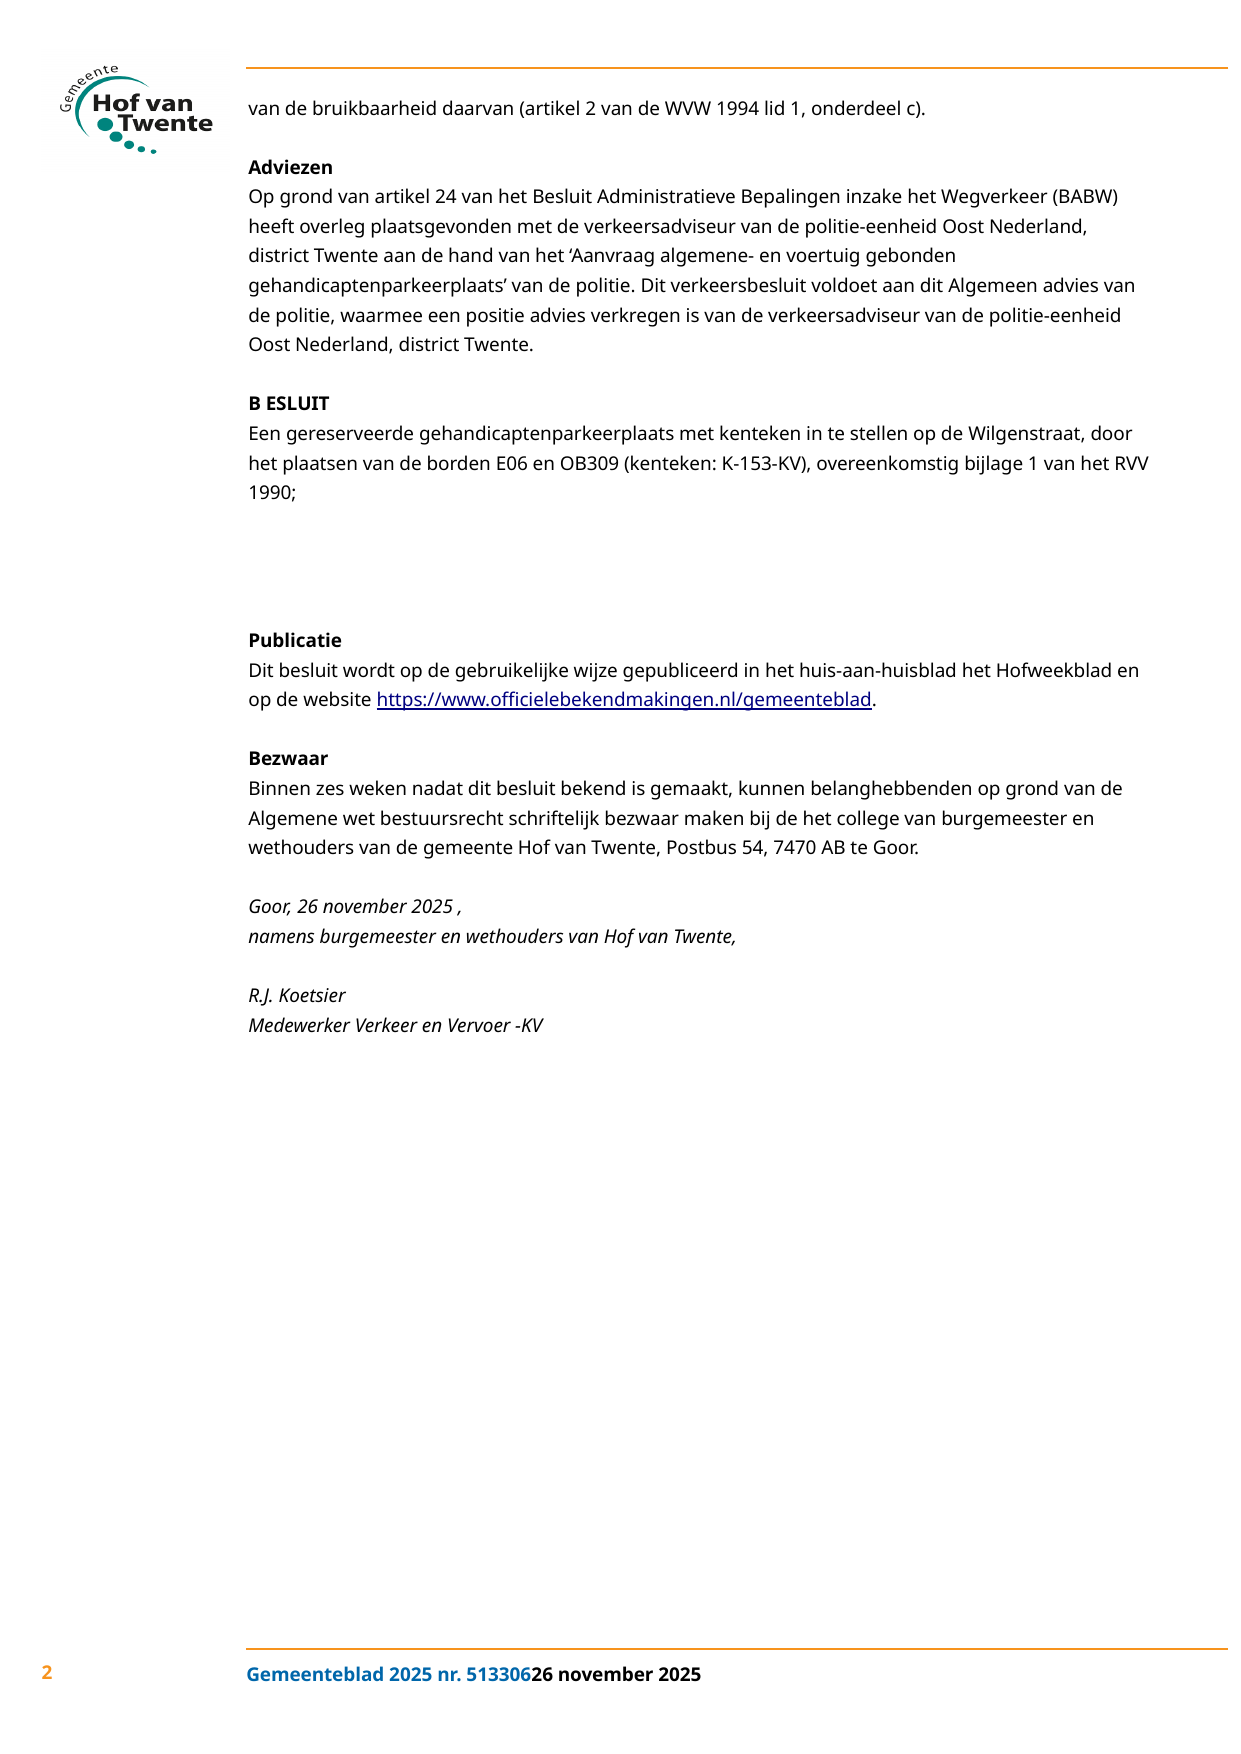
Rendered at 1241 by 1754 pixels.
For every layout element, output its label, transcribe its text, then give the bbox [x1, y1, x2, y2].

text namens burgemeester en wethouders van Hof van Twente, [248, 923, 1152, 949]
text Medewerker Verkeer en Vervoer -KV [248, 1012, 1152, 1038]
text Dit besluit wordt op de gebruikelijke wijze gepubliceerd in het huis-aan-huisblad het Hofweekblad en op de website https://www.officielebekendmakingen.nl/gemeenteblad. [248, 657, 1152, 712]
text R.J. Koetsier [248, 982, 1152, 1008]
text Adviezen [248, 154, 1152, 180]
text Bezwaar [248, 746, 1152, 771]
text Een gereserveerde gehandicaptenparkeerplaats met kenteken in te stellen op de Wilgenstraat, door het plaatsen van de borden E06 en OB309 (kenteken: K-153-KV), overeenkomstig bijlage 1 van het RVV 1990; [248, 420, 1152, 505]
text Binnen zes weken nadat dit besluit bekend is gemaakt, kunnen belanghebbenden op grond van de Algemene wet bestuursrecht schriftelijk bezwaar maken bij de het college van burgemeester en wethouders van de gemeente Hof van Twente, Postbus 54, 7470 AB te Goor. [248, 775, 1152, 860]
text Publicatie [248, 627, 1152, 653]
text Op grond van artikel 24 van het Besluit Administratieve Bepalingen inzake het Wegverkeer (BABW) heeft overleg plaatsgevonden met de verkeersadviseur van de politie-eenheid Oost Nederland, district Twente aan de hand van het ‘Aanvraag algemene- en voertuig gebonden gehandicaptenparkeerplaats’ van de politie. Dit verkeersbesluit voldoet aan dit Algemeen advies van de politie, waarmee een positie advies verkregen is van de verkeersadviseur van de politie-eenheid Oost Nederland, district Twente. [248, 183, 1152, 357]
text van de bruikbaarheid daarvan (artikel 2 van de WVW 1994 lid 1, onderdeel c). [248, 95, 1152, 121]
text Goor, 26 november 2025 , [248, 893, 1152, 919]
picture [41, 47, 231, 172]
text B ESLUIT [248, 391, 1152, 416]
